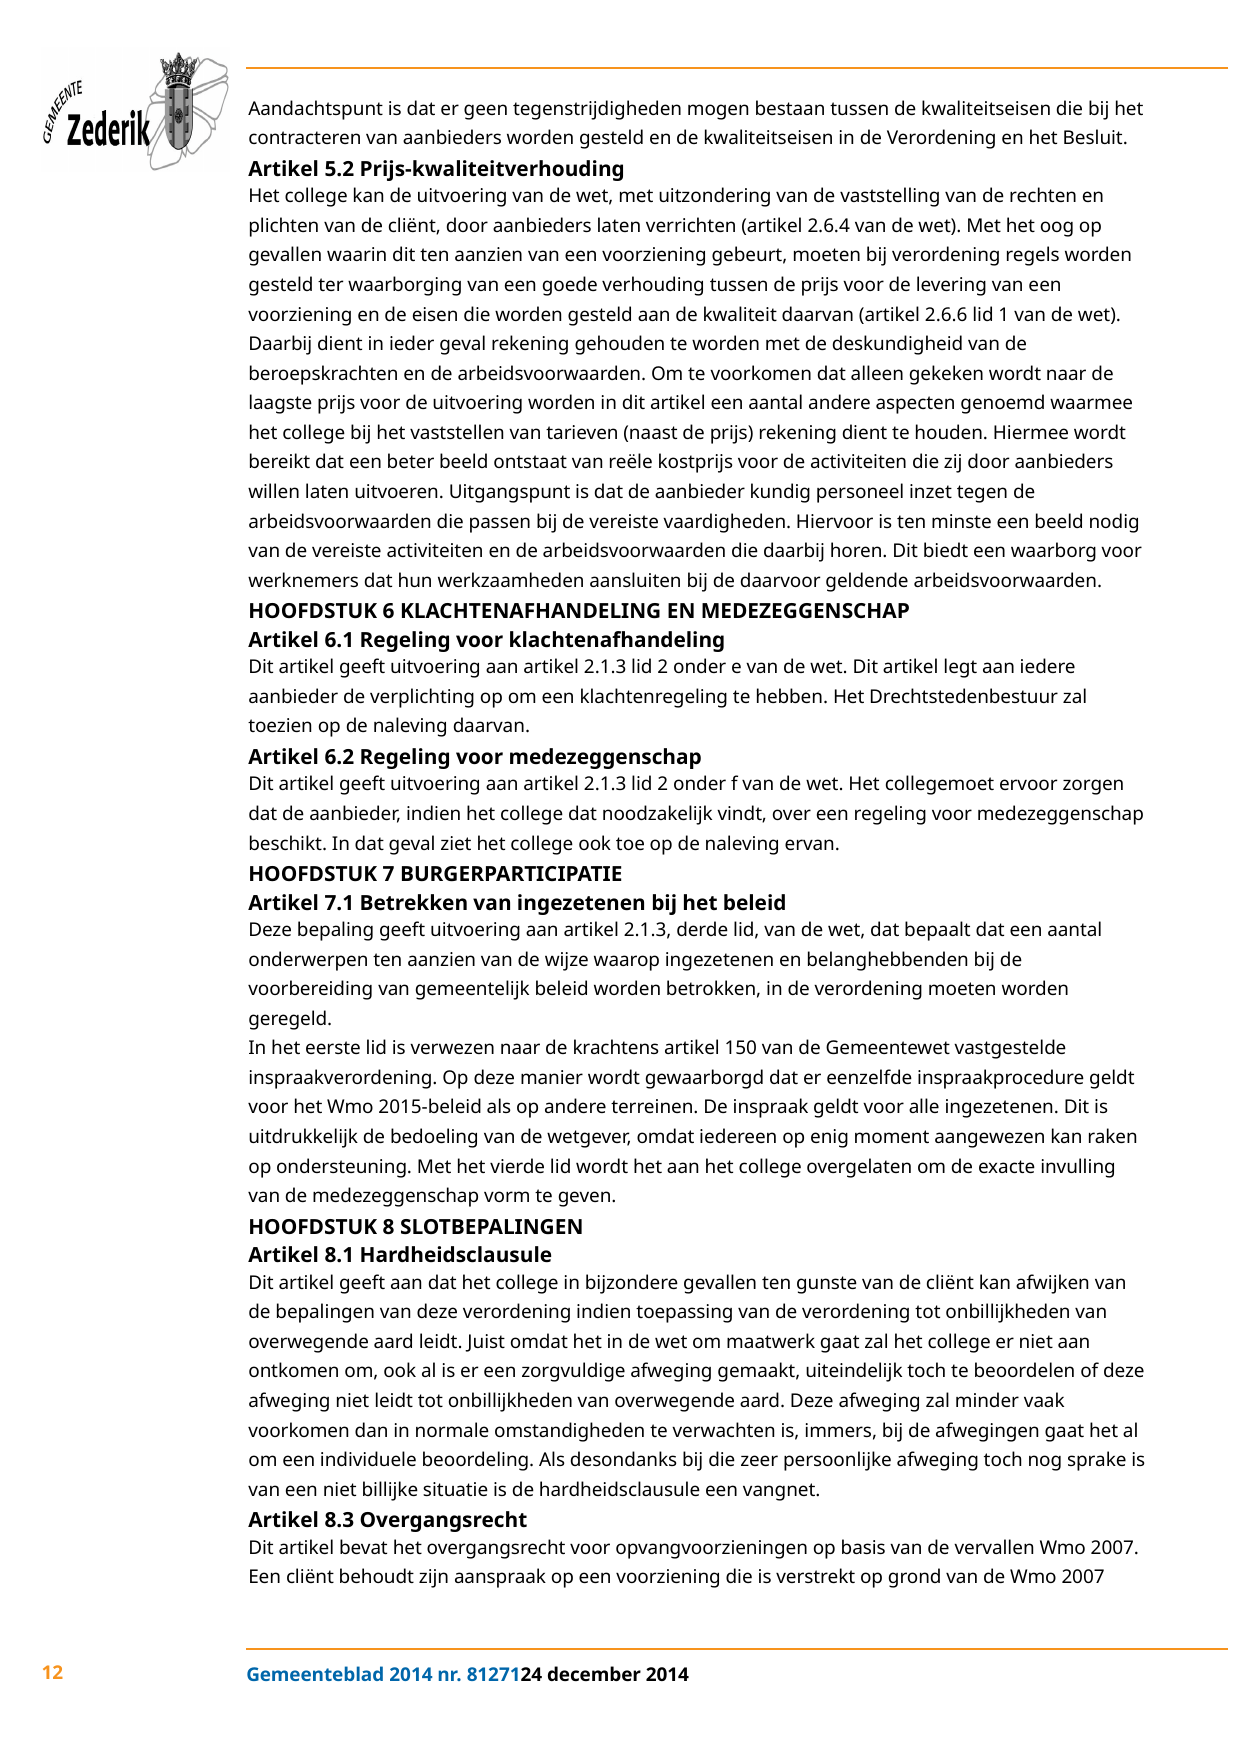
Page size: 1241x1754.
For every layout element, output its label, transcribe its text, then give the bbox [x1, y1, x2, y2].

text Artikel 6.1 Regeling voor klachtenafhandeling [248, 625, 1152, 653]
text In het eerste lid is verwezen naar de krachtens artikel 150 van de Gemeentewet vastgestelde inspraakverordening. Op deze manier wordt gewaarborgd dat er eenzelfde inspraakprocedure geldt voor het Wmo 2015-beleid als op andere terreinen. De inspraak geldt voor alle ingezetenen. Dit is uitdrukkelijk de bedoeling van de wetgever, omdat iedereen op enig moment aangewezen kan raken op ondersteuning. Met het vierde lid wordt het aan het college overgelaten om de exacte invulling van de medezeggenschap vorm te geven. [248, 1034, 1152, 1208]
text Artikel 6.2 Regeling voor medezeggenschap [248, 742, 1152, 771]
text Dit artikel geeft aan dat het college in bijzondere gevallen ten gunste van de cliënt kan afwijken van de bepalingen van deze verordening indien toepassing van de verordening tot onbillijkheden van overwegende aard leidt. Juist omdat het in de wet om maatwerk gaat zal het college er niet aan ontkomen om, ook al is er een zorgvuldige afweging gemaakt, uiteindelijk toch te beoordelen of deze afweging niet leidt tot onbillijkheden van overwegende aard. Deze afweging zal minder vaak voorkomen dan in normale omstandigheden te verwachten is, immers, bij de afwegingen gaat het al om een individuele beoordeling. Als desondanks bij die zeer persoonlijke afweging toch nog sprake is van een niet billijke situatie is de hardheidsclausule een vangnet. [248, 1269, 1152, 1502]
text HOOFDSTUK 7 BURGERPARTICIPATIE [248, 859, 1152, 888]
text Artikel 8.3 Overgangsrecht [248, 1506, 1152, 1534]
text HOOFDSTUK 8 SLOTBEPALINGEN [248, 1212, 1152, 1241]
text Artikel 7.1 Betrekken van ingezetenen bij het beleid [248, 888, 1152, 916]
picture [41, 47, 231, 172]
text Het college kan de uitvoering van de wet, met uitzondering van de vaststelling van de rechten en plichten van de cliënt, door aanbieders laten verrichten (artikel 2.6.4 van de wet). Met het oog op gevallen waarin dit ten aanzien van een voorziening gebeurt, moeten bij verordening regels worden gesteld ter waarborging van een goede verhouding tussen de prijs voor de levering van een voorziening en de eisen die worden gesteld aan de kwaliteit daarvan (artikel 2.6.6 lid 1 van de wet). Daarbij dient in ieder geval rekening gehouden te worden met de deskundigheid van de beroepskrachten en de arbeidsvoorwaarden. Om te voorkomen dat alleen gekeken wordt naar de laagste prijs voor de uitvoering worden in dit artikel een aantal andere aspecten genoemd waarmee het college bij het vaststellen van tarieven (naast de prijs) rekening dient te houden. Hiermee wordt bereikt dat een beter beeld ontstaat van reële kostprijs voor de activiteiten die zij door aanbieders willen laten uitvoeren. Uitgangspunt is dat de aanbieder kundig personeel inzet tegen de arbeidsvoorwaarden die passen bij de vereiste vaardigheden. Hiervoor is ten minste een beeld nodig van de vereiste activiteiten en de arbeidsvoorwaarden die daarbij horen. Dit biedt een waarborg voor werknemers dat hun werkzaamheden aansluiten bij de daarvoor geldende arbeidsvoorwaarden. [248, 182, 1152, 593]
text HOOFDSTUK 6 KLACHTENAFHANDELING EN MEDEZEGGENSCHAP [248, 597, 1152, 625]
text Deze bepaling geeft uitvoering aan artikel 2.1.3, derde lid, van de wet, dat bepaalt dat een aantal onderwerpen ten aanzien van de wijze waarop ingezetenen en belanghebbenden bij de voorbereiding van gemeentelijk beleid worden betrokken, in de verordening moeten worden geregeld. [248, 916, 1152, 1031]
text Artikel 5.2 Prijs-kwaliteitverhouding [248, 154, 1152, 182]
text Dit artikel geeft uitvoering aan artikel 2.1.3 lid 2 onder f van de wet. Het collegemoet ervoor zorgen dat de aanbieder, indien het college dat noodzakelijk vindt, over een regeling voor medezeggenschap beschikt. In dat geval ziet het college ook toe op de naleving ervan. [248, 771, 1152, 856]
text Artikel 8.1 Hardheidsclausule [248, 1241, 1152, 1269]
text Dit artikel bevat het overgangsrecht voor opvangvoorzieningen op basis van de vervallen Wmo 2007. Een cliënt behoudt zijn aanspraak op een voorziening die is verstrekt op grond van de Wmo 2007 [248, 1534, 1152, 1589]
text Dit artikel geeft uitvoering aan artikel 2.1.3 lid 2 onder e van de wet. Dit artikel legt aan iedere aanbieder de verplichting op om een klachtenregeling te hebben. Het Drechtstedenbestuur zal toezien op de naleving daarvan. [248, 653, 1152, 738]
text Aandachtspunt is dat er geen tegenstrijdigheden mogen bestaan tussen de kwaliteitseisen die bij het contracteren van aanbieders worden gesteld en de kwaliteitseisen in de Verordening en het Besluit. [248, 95, 1152, 150]
